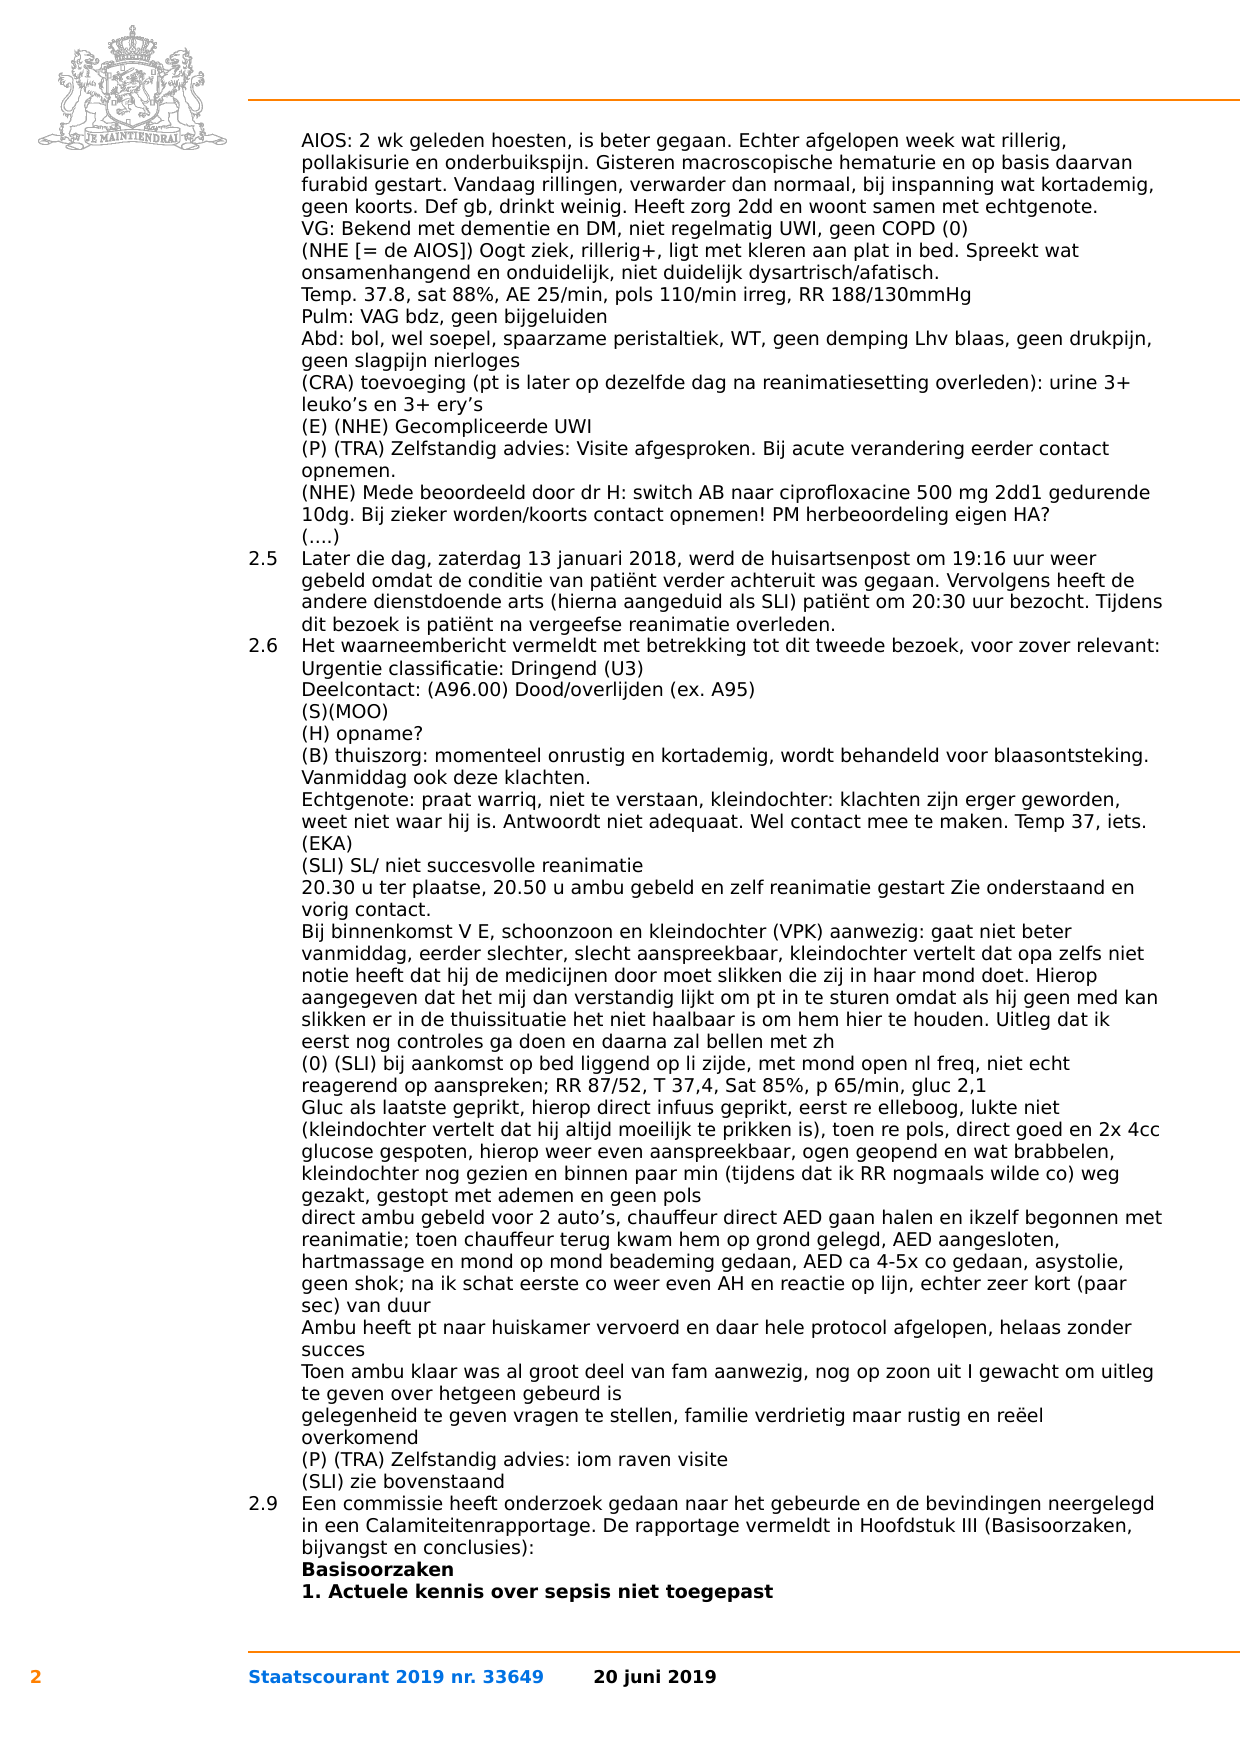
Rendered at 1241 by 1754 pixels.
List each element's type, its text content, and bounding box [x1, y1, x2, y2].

picture [38, 25, 227, 150]
text Gluc als laatste geprikt, hierop direct infuus geprikt, eerst re elleboog, lukte niet (kleindochter vertelt dat hij altijd moeilijk te prikken is), toen re pols, direct goed en 2x 4cc glucose gespoten, hierop weer even aanspreekbaar, ogen geopend en wat brabbelen, kleindochter nog gezien en binnen paar min (tijdens dat ik RR nogmaals wilde co) weg gezakt, gestopt met ademen en geen pols [301, 1097, 1163, 1207]
text 20.30 u ter plaatse, 20.50 u ambu gebeld en zelf reanimatie gestart Zie onderstaand en vorig contact. [301, 877, 1163, 921]
text Abd: bol, wel soepel, spaarzame peristaltiek, WT, geen demping Lhv blaas, geen drukpijn, geen slagpijn nierloges [301, 328, 1163, 372]
text (....) [301, 526, 1163, 547]
text Basisoorzaken [301, 1558, 1163, 1581]
text (NHE) Mede beoordeeld door dr H: switch AB naar ciprofloxacine 500 mg 2dd1 gedurende 10dg. Bij zieker worden/koorts contact opnemen! PM herbeoordeling eigen HA? [301, 482, 1163, 526]
text (SLI) zie bovenstaand [301, 1471, 1163, 1493]
text 2.5 Later die dag, zaterdag 13 januari 2018, werd de huisartsenpost om 19:16 uur weer gebeld omdat de conditie van patiënt verder achteruit was gegaan. Vervolgens heeft de andere dienstdoende arts (hierna aangeduid als SLI) patiënt om 20:30 uur bezocht. Tijdens dit bezoek is patiënt na vergeefse reanimatie overleden. [248, 547, 1163, 635]
text (S)(MOO) [301, 701, 1163, 723]
text (0) (SLI) bij aankomst op bed liggend op li zijde, met mond open nl freq, niet echt reagerend op aanspreken; RR 87/52, T 37,4, Sat 85%, p 65/min, gluc 2,1 [301, 1053, 1163, 1097]
text Temp. 37.8, sat 88%, AE 25/min, pols 110/min irreg, RR 188/130mmHg [301, 284, 1163, 306]
text Deelcontact: (A96.00) Dood/overlijden (ex. A95) [301, 679, 1163, 701]
text gelegenheid te geven vragen te stellen, familie verdrietig maar rustig en reëel overkomend [301, 1405, 1163, 1449]
text Ambu heeft pt naar huiskamer vervoerd en daar hele protocol afgelopen, helaas zonder succes [301, 1317, 1163, 1361]
text 2.9 Een commissie heeft onderzoek gedaan naar het gebeurde en de bevindingen neergelegd in een Calamiteitenrapportage. De rapportage vermeldt in Hoofdstuk III (Basisoorzaken, bijvangst en conclusies): [248, 1493, 1163, 1558]
text (H) opname? [301, 723, 1163, 745]
text (E) (NHE) Gecompliceerde UWI [301, 416, 1163, 438]
text Urgentie classificatie: Dringend (U3) [301, 657, 1163, 679]
text Bij binnenkomst V E, schoonzoon en kleindochter (VPK) aanwezig: gaat niet beter vanmiddag, eerder slechter, slecht aanspreekbaar, kleindochter vertelt dat opa zelfs niet notie heeft dat hij de medicijnen door moet slikken die zij in haar mond doet. Hierop aangegeven dat het mij dan verstandig lijkt om pt in te sturen omdat als hij geen med kan slikken er in de thuissituatie het niet haalbaar is om hem hier te houden. Uitleg dat ik eerst nog controles ga doen en daarna zal bellen met zh [301, 921, 1163, 1053]
text (NHE [= de AIOS]) Oogt ziek, rillerig+, ligt met kleren aan plat in bed. Spreekt wat onsamenhangend en onduidelijk, niet duidelijk dysartrisch/afatisch. [301, 240, 1163, 284]
text (B) thuiszorg: momenteel onrustig en kortademig, wordt behandeld voor blaasontsteking. Vanmiddag ook deze klachten. [301, 745, 1163, 789]
text Pulm: VAG bdz, geen bijgeluiden [301, 306, 1163, 328]
text VG: Bekend met dementie en DM, niet regelmatig UWI, geen COPD (0) [301, 218, 1163, 240]
text 2.6 Het waarneembericht vermeldt met betrekking tot dit tweede bezoek, voor zover relevant: [248, 635, 1163, 657]
text 1. Actuele kennis over sepsis niet toegepast [301, 1581, 1163, 1602]
text Echtgenote: praat warriq, niet te verstaan, kleindochter: klachten zijn erger geworden, weet niet waar hij is. Antwoordt niet adequaat. Wel contact mee te maken. Temp 37, iets. [301, 789, 1163, 833]
text (P) (TRA) Zelfstandig advies: iom raven visite [301, 1449, 1163, 1471]
text (SLI) SL/ niet succesvolle reanimatie [301, 855, 1163, 877]
text (CRA) toevoeging (pt is later op dezelfde dag na reanimatiesetting overleden): urine 3+ leuko’s en 3+ ery’s [301, 372, 1163, 416]
text direct ambu gebeld voor 2 auto’s, chauffeur direct AED gaan halen en ikzelf begonnen met reanimatie; toen chauffeur terug kwam hem op grond gelegd, AED aangesloten, hartmassage en mond op mond beademing gedaan, AED ca 4-5x co gedaan, asystolie, geen shok; na ik schat eerste co weer even AH en reactie op lijn, echter zeer kort (paar sec) van duur [301, 1207, 1163, 1317]
text Toen ambu klaar was al groot deel van fam aanwezig, nog op zoon uit I gewacht om uitleg te geven over hetgeen gebeurd is [301, 1361, 1163, 1405]
text (EKA) [301, 833, 1163, 855]
text (P) (TRA) Zelfstandig advies: Visite afgesproken. Bij acute verandering eerder contact opnemen. [301, 438, 1163, 482]
text AIOS: 2 wk geleden hoesten, is beter gegaan. Echter afgelopen week wat rillerig, pollakisurie en onderbuikspijn. Gisteren macroscopische hematurie en op basis daarvan furabid gestart. Vandaag rillingen, verwarder dan normaal, bij inspanning wat kortademig, geen koorts. Def gb, drinkt weinig. Heeft zorg 2dd en woont samen met echtgenote. [301, 130, 1163, 218]
